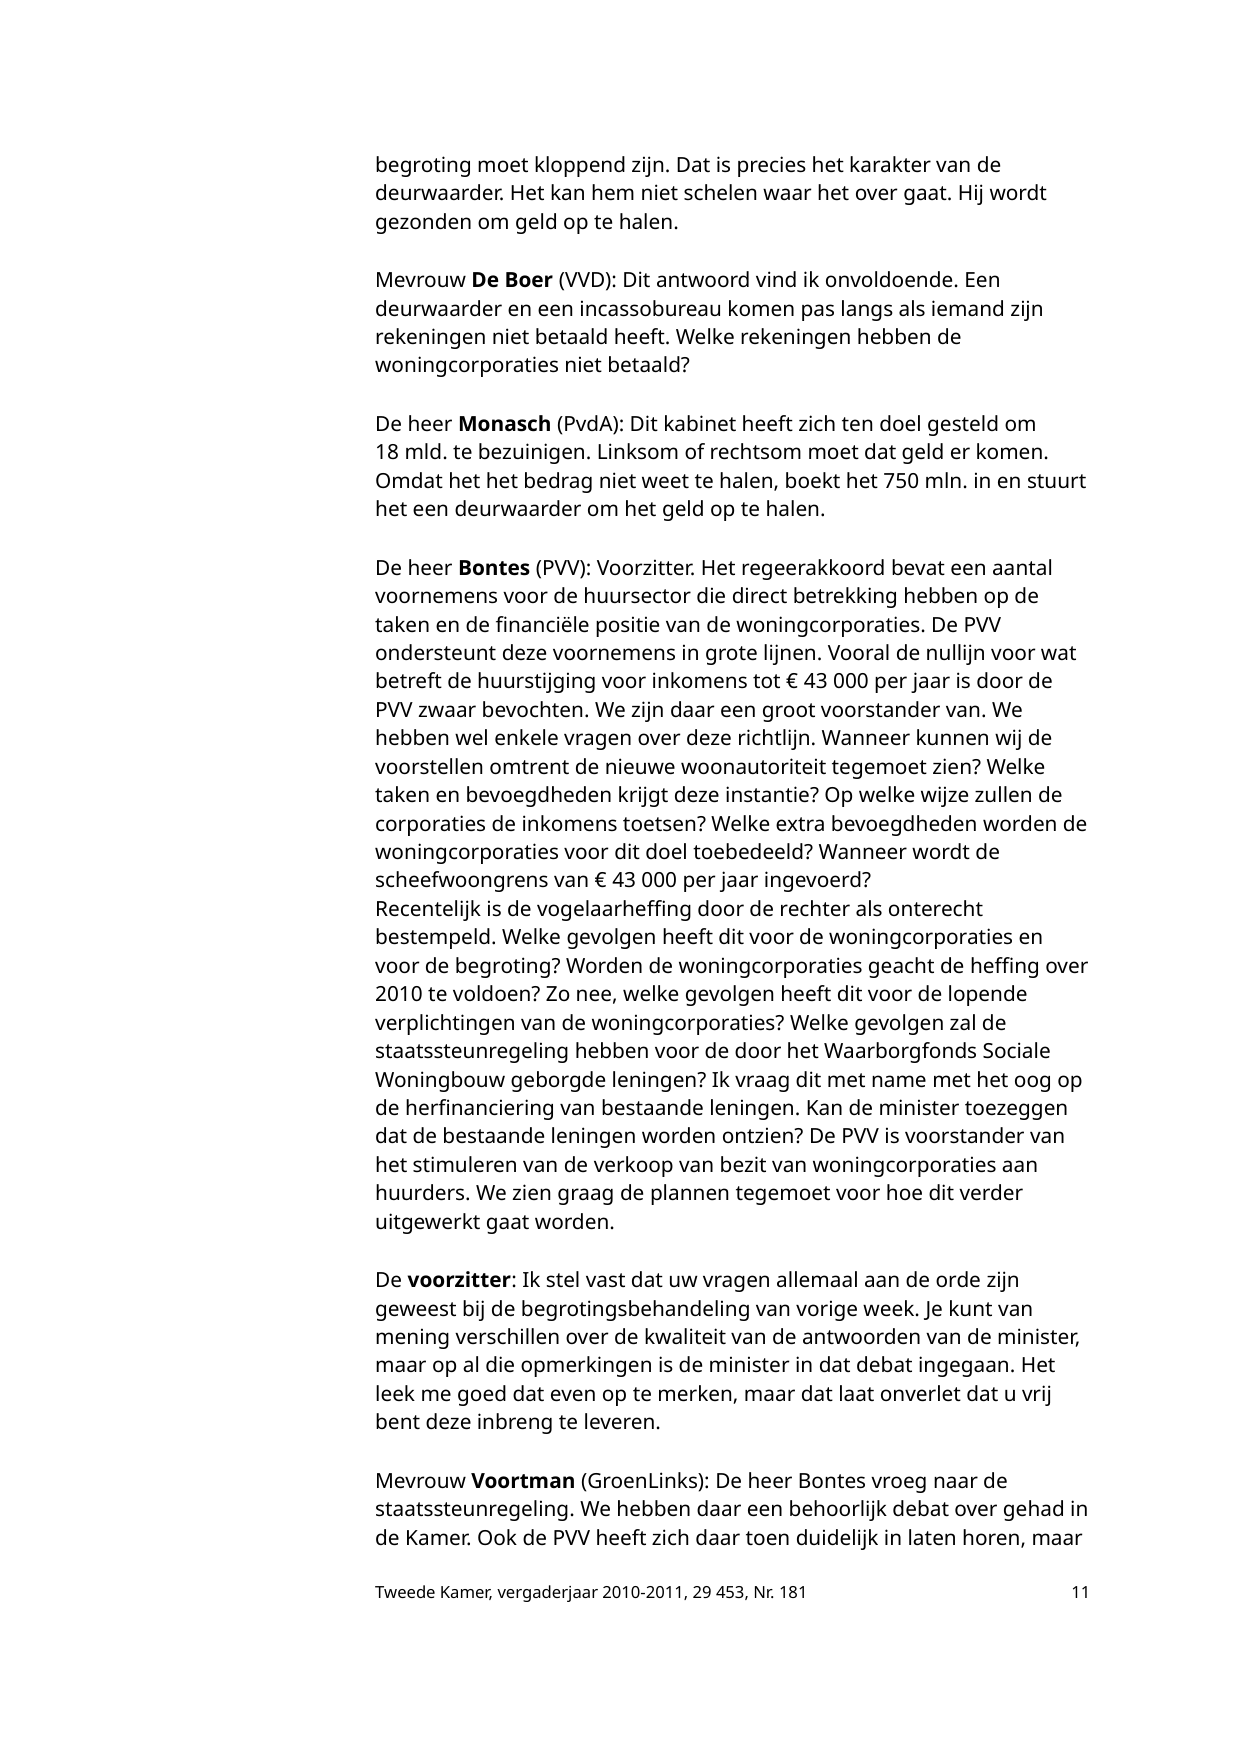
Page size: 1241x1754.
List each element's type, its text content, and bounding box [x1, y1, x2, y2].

text De heer Monasch (PvdA): Dit kabinet heeft zich ten doel gesteld om 18 mld. te bezuinigen. Linksom of rechtsom moet dat geld er komen. Omdat het het bedrag niet weet te halen, boekt het 750 mln. in en stuurt het een deurwaarder om het geld op te halen. [375, 409, 1090, 523]
text Mevrouw Voortman (GroenLinks): De heer Bontes vroeg naar de staatssteunregeling. We hebben daar een behoorlijk debat over gehad in de Kamer. Ook de PVV heeft zich daar toen duidelijk in laten horen, maar [375, 1466, 1090, 1551]
text Mevrouw De Boer (VVD): Dit antwoord vind ik onvoldoende. Een deurwaarder en een incassobureau komen pas langs als iemand zijn rekeningen niet betaald heeft. Welke rekeningen hebben de woningcorporaties niet betaald? [375, 265, 1090, 379]
text begroting moet kloppend zijn. Dat is precies het karakter van de deurwaarder. Het kan hem niet schelen waar het over gaat. Hij wordt gezonden om geld op te halen. [375, 150, 1090, 235]
text De heer Bontes (PVV): Voorzitter. Het regeerakkoord bevat een aantal voornemens voor de huursector die direct betrekking hebben op de taken en de financiële positie van de woningcorporaties. De PVV ondersteunt deze voornemens in grote lijnen. Vooral de nullijn voor wat betreft de huurstijging voor inkomens tot € 43 000 per jaar is door de PVV zwaar bevochten. We zijn daar een groot voorstander van. We hebben wel enkele vragen over deze richtlijn. Wanneer kunnen wij de voorstellen omtrent de nieuwe woonautoriteit tegemoet zien? Welke taken en bevoegdheden krijgt deze instantie? Op welke wijze zullen de corporaties de inkomens toetsen? Welke extra bevoegdheden worden de woningcorporaties voor dit doel toebedeeld? Wanneer wordt de scheefwoongrens van € 43 000 per jaar ingevoerd? [375, 553, 1090, 894]
text Recentelijk is de vogelaarheffing door de rechter als onterecht bestempeld. Welke gevolgen heeft dit voor de woningcorporaties en voor de begroting? Worden de woningcorporaties geacht de heffing over 2010 te voldoen? Zo nee, welke gevolgen heeft dit voor de lopende verplichtingen van de woningcorporaties? Welke gevolgen zal de staatssteunregeling hebben voor de door het Waarborgfonds Sociale Woningbouw geborgde leningen? Ik vraag dit met name met het oog op de herfinanciering van bestaande leningen. Kan de minister toezeggen dat de bestaande leningen worden ontzien? De PVV is voorstander van het stimuleren van de verkoop van bezit van woningcorporaties aan huurders. We zien graag de plannen tegemoet voor hoe dit verder uitgewerkt gaat worden. [375, 894, 1090, 1235]
text De voorzitter: Ik stel vast dat uw vragen allemaal aan de orde zijn geweest bij de begrotingsbehandeling van vorige week. Je kunt van mening verschillen over de kwaliteit van de antwoorden van de minister, maar op al die opmerkingen is de minister in dat debat ingegaan. Het leek me goed dat even op te merken, maar dat laat onverlet dat u vrij bent deze inbreng te leveren. [375, 1265, 1090, 1436]
